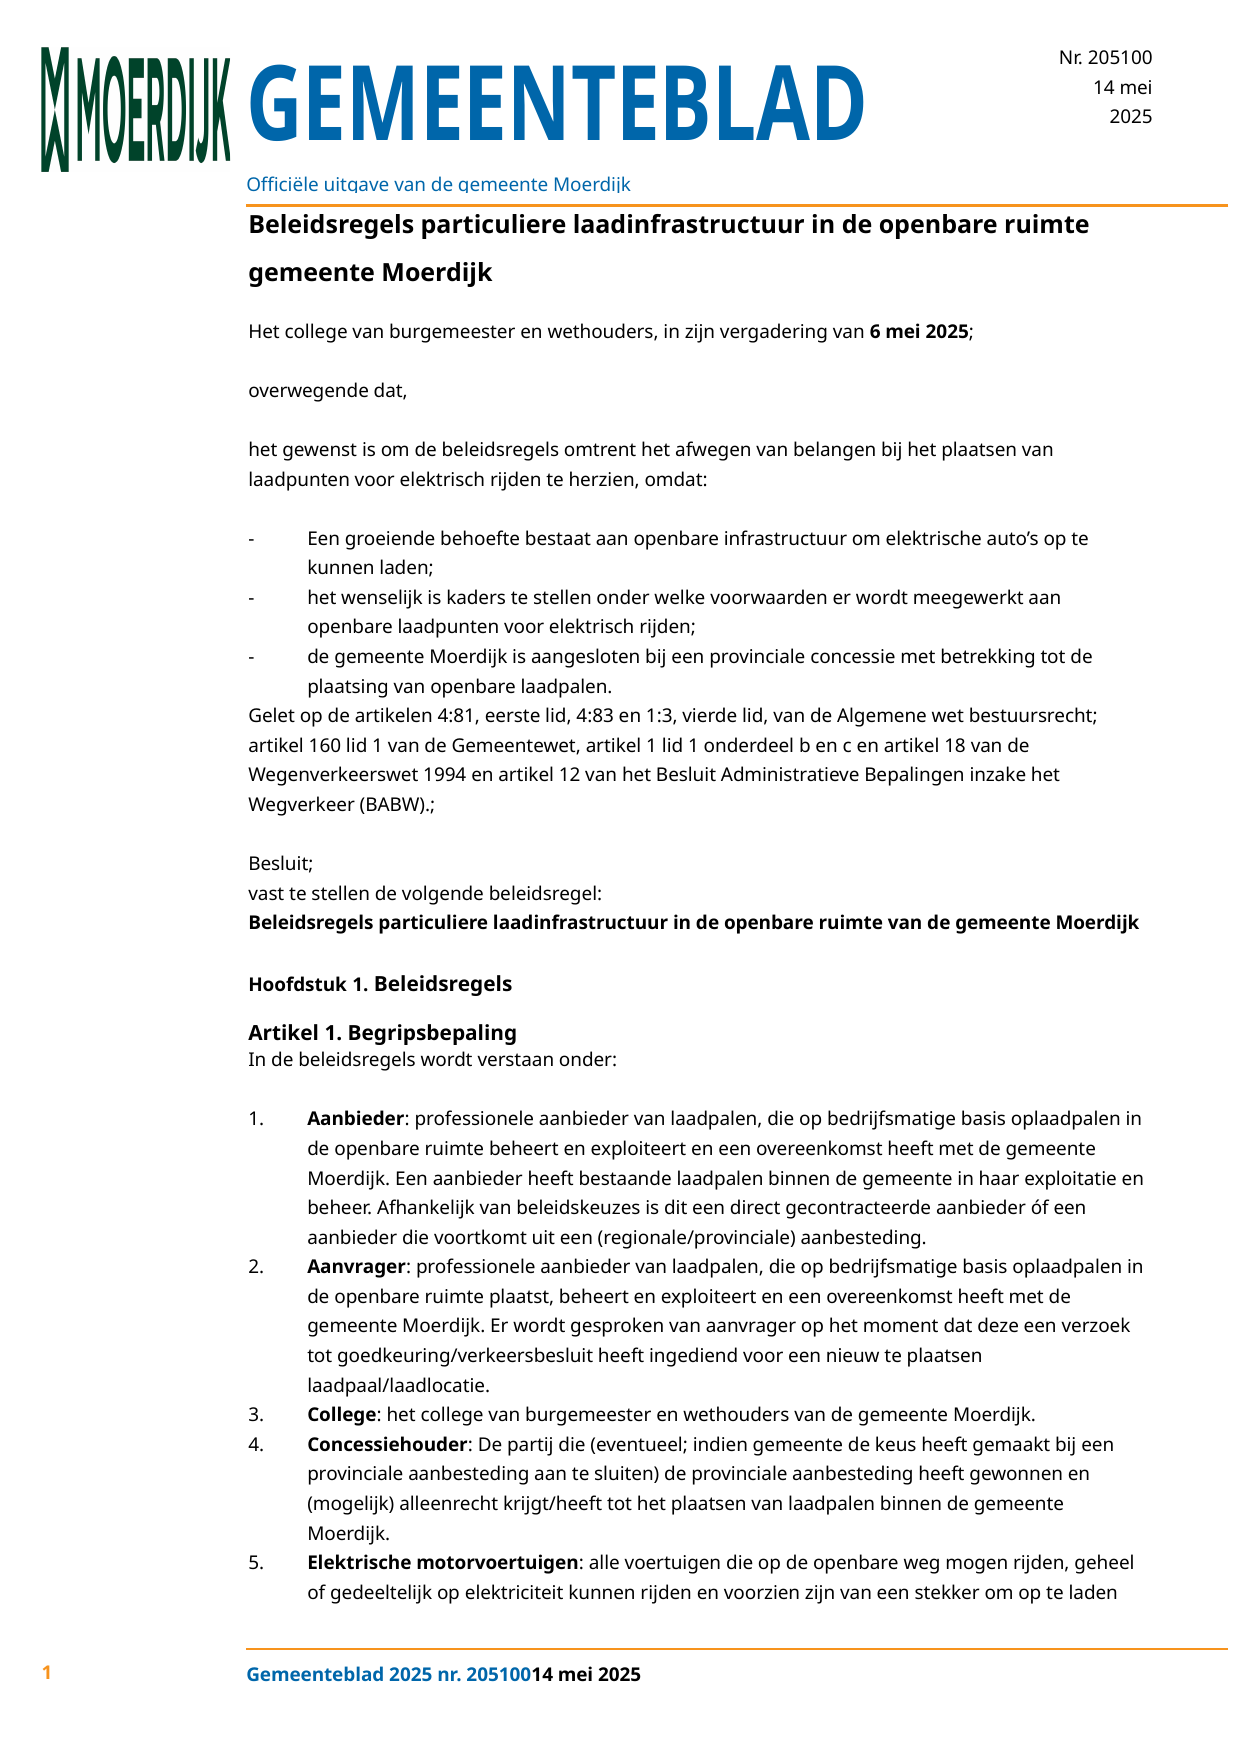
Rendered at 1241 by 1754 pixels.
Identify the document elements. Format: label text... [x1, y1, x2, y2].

text Beleidsregels particuliere laadinfrastructuur in de openbare ruimte van de gemeente Moerdijk [248, 909, 1152, 935]
text Hoofdstuk 1. Beleidsregels [248, 969, 1152, 997]
text artikel 160 lid 1 van de Gemeentewet, artikel 1 lid 1 onderdeel b en c en artikel 18 van de Wegenverkeerswet 1994 en artikel 12 van het Besluit Administratieve Bepalingen inzake het Wegverkeer (BABW).; [248, 732, 1152, 817]
list Concessiehouder: De partij die (eventueel; indien gemeente de keus heeft gemaakt bij een provinciale aanbesteding aan te sluiten) de provinciale aanbesteding heeft gewonnen en (mogelijk) alleenrecht krijgt/heeft tot het plaatsen van laadpalen binnen de gemeente Moerdijk. [248, 1431, 1152, 1546]
list College: het college van burgemeester en wethouders van de gemeente Moerdijk. [248, 1401, 1152, 1427]
text Beleidsregels particuliere laadinfrastructuur in de openbare ruimte gemeente Moerdijk [248, 207, 1152, 288]
list Aanbieder: professionele aanbieder van laadpalen, die op bedrijfsmatige basis oplaadpalen in de openbare ruimte beheert en exploiteert en een overeenkomst heeft met de gemeente Moerdijk. Een aanbieder heeft bestaande laadpalen binnen de gemeente in haar exploitatie en beheer. Afhankelijk van beleidskeuzes is dit een direct gecontracteerde aanbieder óf een aanbieder die voortkomt uit een (regionale/provinciale) aanbesteding. [248, 1106, 1152, 1250]
text Gelet op de artikelen 4:81, eerste lid, 4:83 en 1:3, vierde lid, van de Algemene wet bestuursrecht; [248, 702, 1152, 728]
text Besluit; [248, 850, 1152, 876]
text overwegende dat, [248, 377, 1152, 403]
list de gemeente Moerdijk is aangesloten bij een provinciale concessie met betrekking tot de plaatsing van openbare laadpalen. [248, 643, 1152, 699]
list het wenselijk is kaders te stellen onder welke voorwaarden er wordt meegewerkt aan openbare laadpunten voor elektrisch rijden; [248, 584, 1152, 639]
text vast te stellen de volgende beleidsregel: [248, 880, 1152, 906]
text het gewenst is om de beleidsregels omtrent het afwegen van belangen bij het plaatsen van laadpunten voor elektrisch rijden te herzien, omdat: [248, 436, 1152, 492]
list Elektrische motorvoertuigen: alle voertuigen die op de openbare weg mogen rijden, geheel of gedeeltelijk op elektriciteit kunnen rijden en voorzien zijn van een stekker om op te laden [248, 1549, 1152, 1605]
picture [41, 47, 231, 172]
list Aanvrager: professionele aanbieder van laadpalen, die op bedrijfsmatige basis oplaadpalen in de openbare ruimte plaatst, beheert en exploiteert en een overeenkomst heeft met de gemeente Moerdijk. Er wordt gesproken van aanvrager op het moment dat deze een verzoek tot goedkeuring/verkeersbesluit heeft ingediend voor een nieuw te plaatsen laadpaal/laadlocatie. [248, 1253, 1152, 1398]
text Artikel 1. Begripsbepaling [248, 1018, 1152, 1046]
text Het college van burgemeester en wethouders, in zijn vergadering van 6 mei 2025; [248, 318, 1152, 344]
text In de beleidsregels wordt verstaan onder: [248, 1046, 1152, 1072]
list Een groeiende behoefte bestaat aan openbare infrastructuur om elektrische auto’s op te kunnen laden; [248, 525, 1152, 580]
